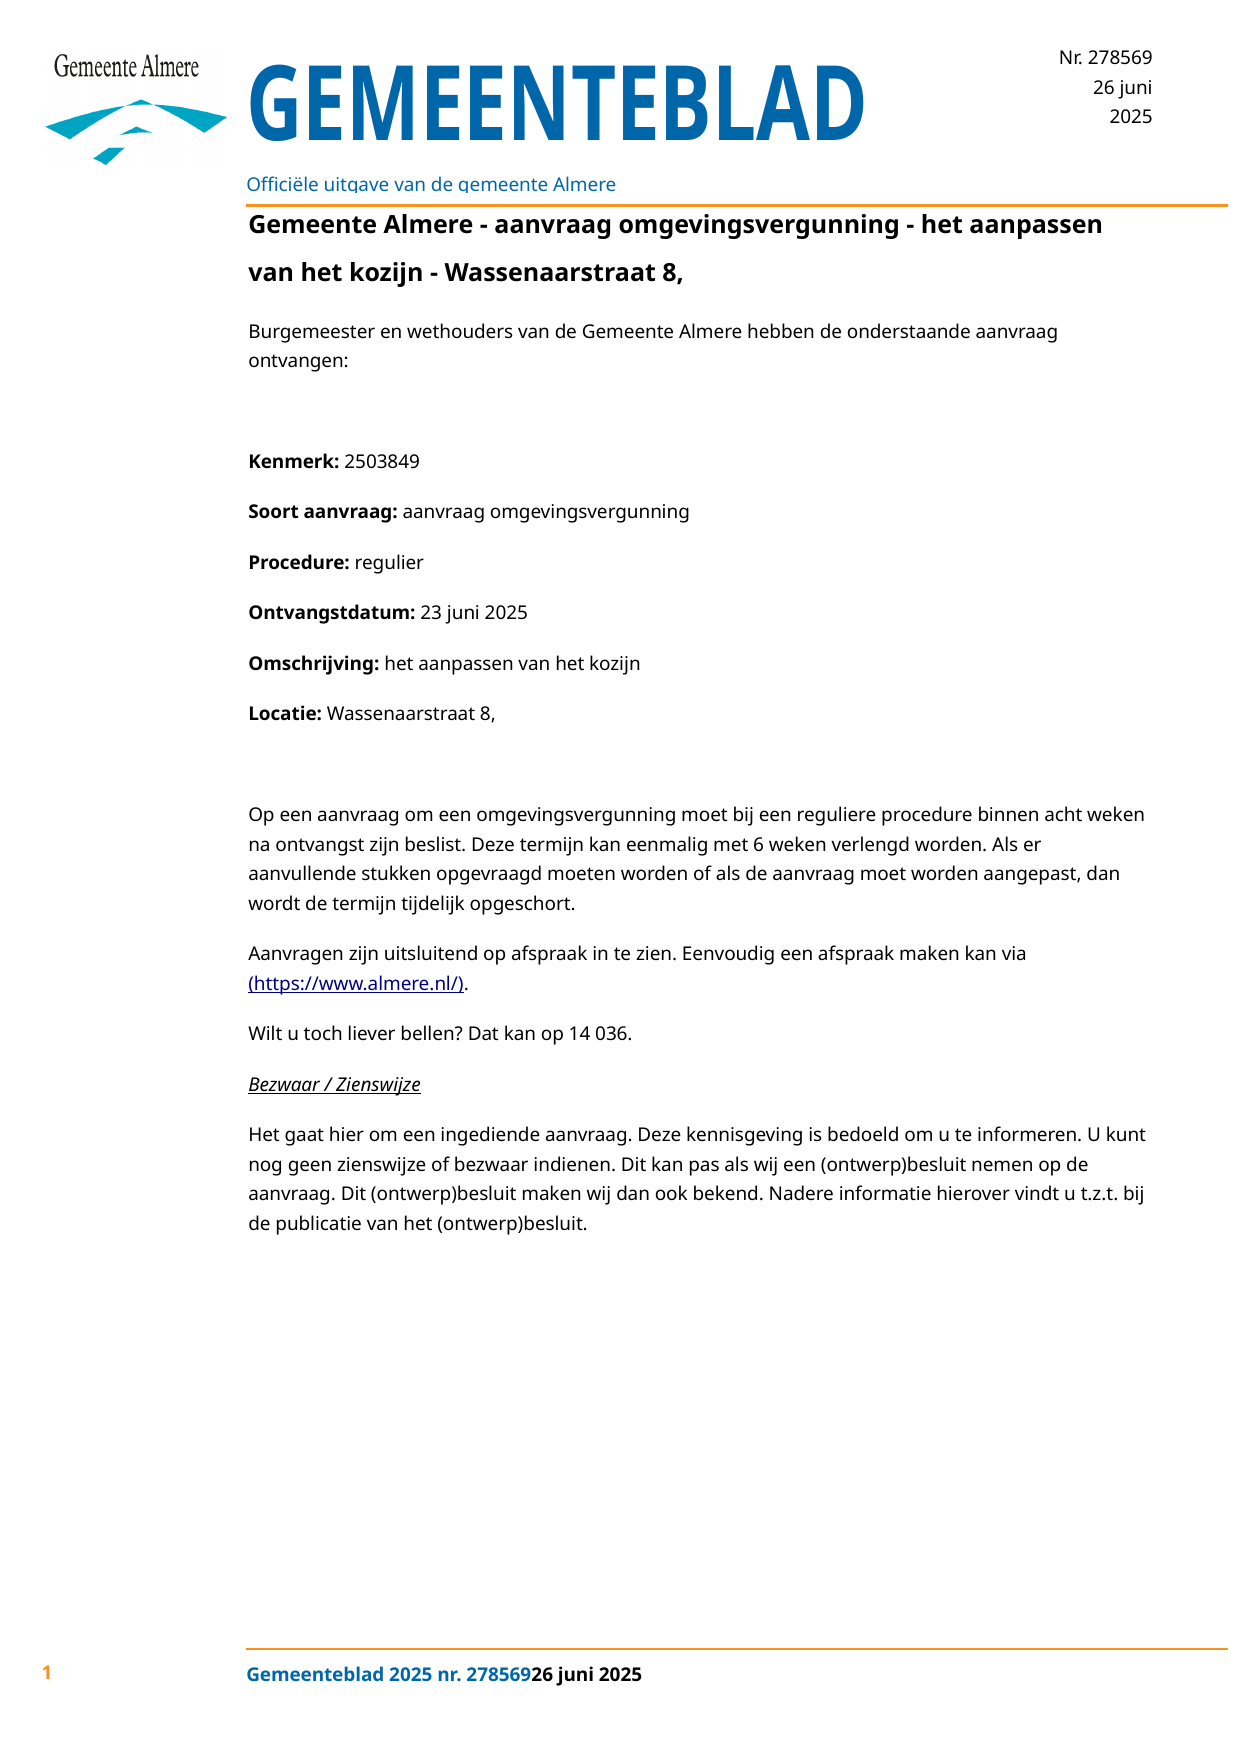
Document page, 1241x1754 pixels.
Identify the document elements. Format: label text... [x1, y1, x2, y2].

text Bezwaar / Zienswijze [248, 1071, 1152, 1097]
text Burgemeester en wethouders van de Gemeente Almere hebben de onderstaande aanvraag ontvangen: [248, 318, 1152, 373]
picture [41, 47, 231, 172]
text Soort aanvraag: aanvraag omgevingsvergunning [248, 499, 1152, 524]
text Het gaat hier om een ingediende aanvraag. Deze kennisgeving is bedoeld om u te informeren. U kunt nog geen zienswijze of bezwaar indienen. Dit kan pas als wij een (ontwerp)besluit nemen op de aanvraag. Dit (ontwerp)besluit maken wij dan ook bekend. Nadere informatie hierover vindt u t.z.t. bij de publicatie van het (ontwerp)besluit. [248, 1121, 1152, 1236]
text Op een aanvraag om een omgevingsvergunning moet bij een reguliere procedure binnen acht weken na ontvangst zijn beslist. Deze termijn kan eenmalig met 6 weken verlengd worden. Als er aanvullende stukken opgevraagd moeten worden of als de aanvraag moet worden aangepast, dan wordt de termijn tijdelijk opgeschort. [248, 801, 1152, 916]
text Wilt u toch liever bellen? Dat kan op 14 036. [248, 1020, 1152, 1046]
text Gemeente Almere - aanvraag omgevingsvergunning - het aanpassen van het kozijn - Wassenaarstraat 8, [248, 207, 1152, 288]
text Procedure: regulier [248, 549, 1152, 575]
text Aanvragen zijn uitsluitend op afspraak in te zien. Eenvoudig een afspraak maken kan via (https://www.almere.nl/). [248, 940, 1152, 996]
text Kenmerk: 2503849 [248, 448, 1152, 474]
text Locatie: Wassenaarstraat 8, [248, 700, 1152, 726]
text Ontvangstdatum: 23 juni 2025 [248, 599, 1152, 625]
text Omschrijving: het aanpassen van het kozijn [248, 650, 1152, 676]
